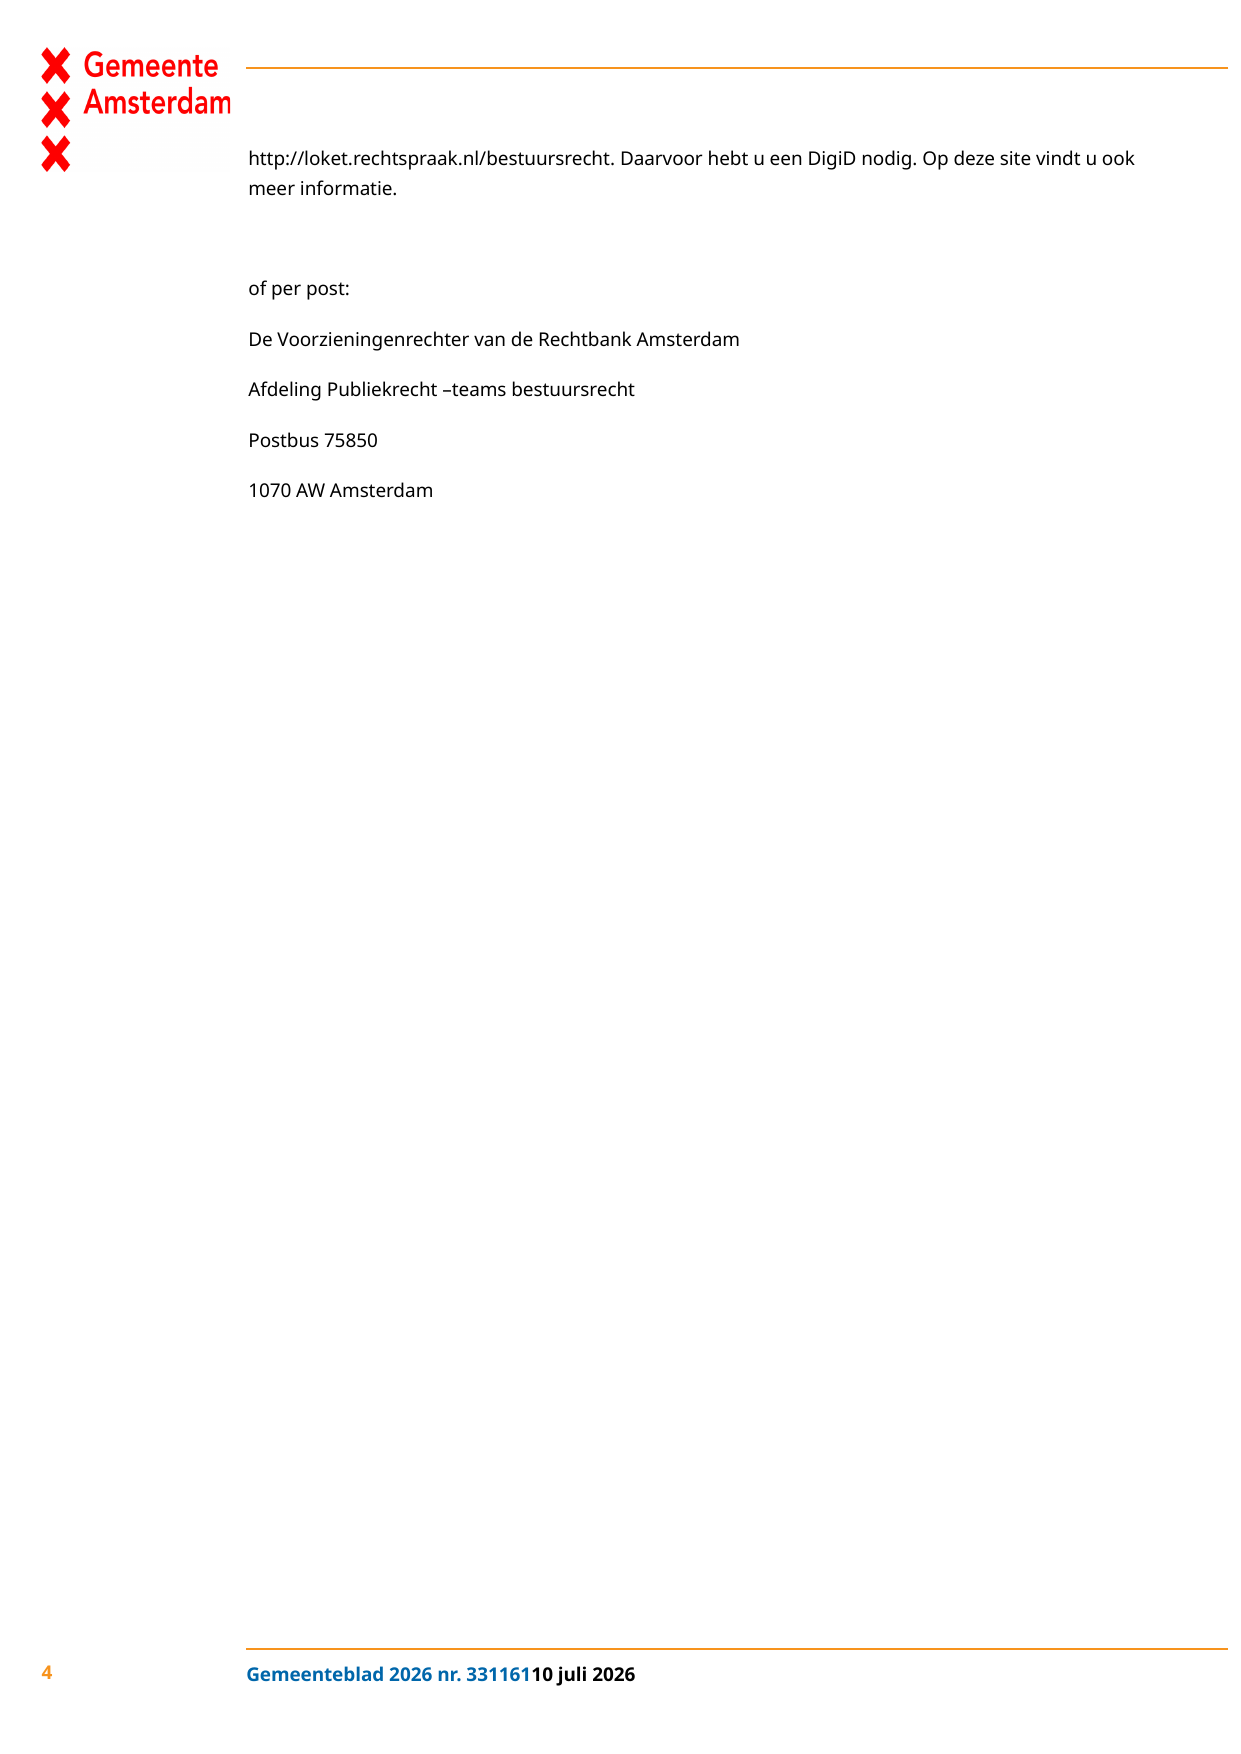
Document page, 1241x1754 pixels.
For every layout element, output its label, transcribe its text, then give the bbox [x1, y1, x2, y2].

picture [41, 47, 231, 172]
text Postbus 75850 [248, 427, 1152, 453]
text Afdeling Publiekrecht –teams bestuursrecht [248, 376, 1152, 402]
text 1070 AW Amsterdam [248, 477, 1152, 503]
text of per post: [248, 276, 1152, 301]
text http://loket.rechtspraak.nl/bestuursrecht. Daarvoor hebt u een DigiD nodig. Op deze site vindt u ook meer informatie. [248, 145, 1152, 201]
text De Voorzieningenrechter van de Rechtbank Amsterdam [248, 326, 1152, 352]
